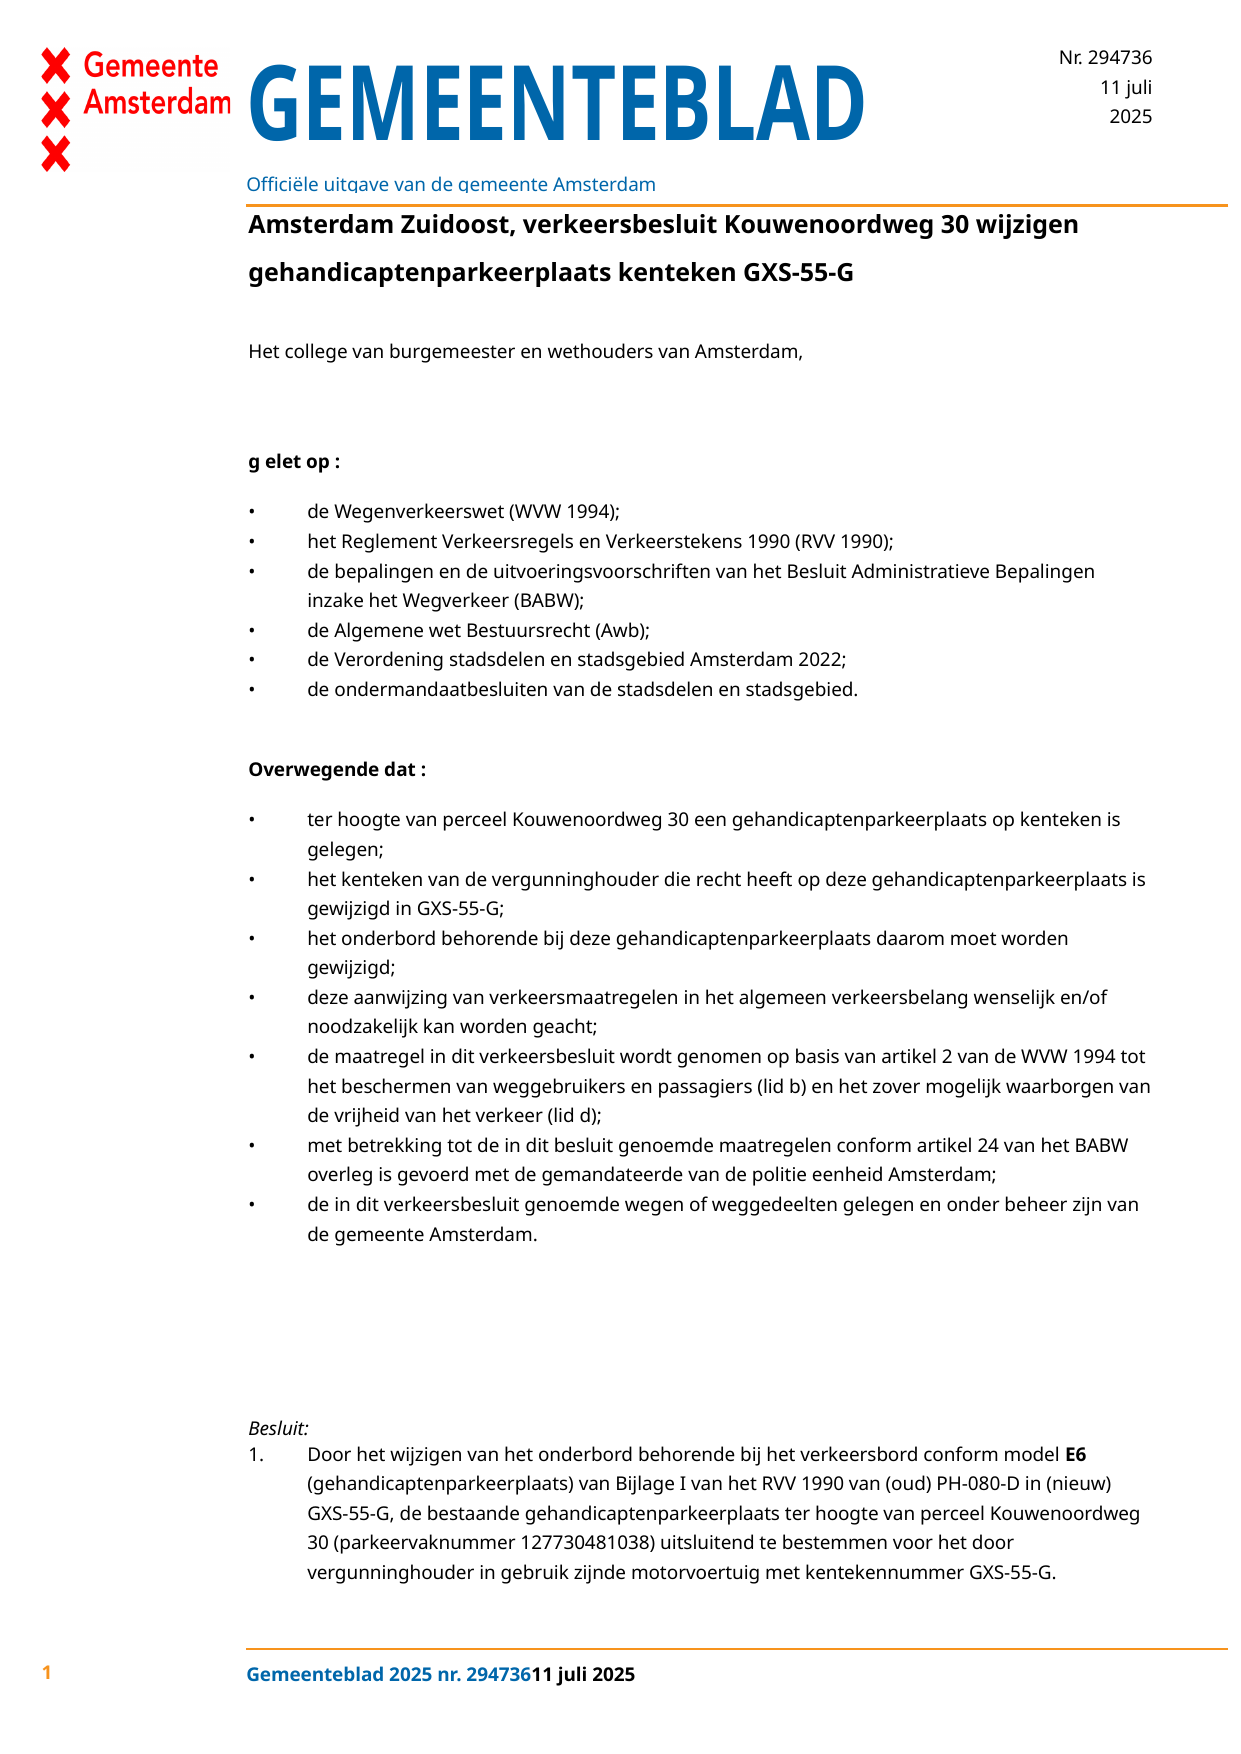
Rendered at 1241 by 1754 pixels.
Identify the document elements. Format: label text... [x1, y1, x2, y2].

list met betrekking tot de in dit besluit genoemde maatregelen conform artikel 24 van het BABW overleg is gevoerd met de gemandateerde van de politie eenheid Amsterdam; [248, 1132, 1152, 1187]
list de bepalingen en de uitvoeringsvoorschriften van het Besluit Administratieve Bepalingen inzake het Wegverkeer (BABW); [248, 558, 1152, 613]
list Door het wijzigen van het onderbord behorende bij het verkeersbord conform model E6 (gehandicaptenparkeerplaats) van Bijlage I van het RVV 1990 van (oud) PH-080-D in (nieuw) GXS-55-G, de bestaande gehandicaptenparkeerplaats ter hoogte van perceel Kouwenoordweg 30 (parkeervaknummer 127730481038) uitsluitend te bestemmen voor het door vergunninghouder in gebruik zijnde motorvoertuig met kentekennummer GXS-55-G. [248, 1441, 1152, 1585]
list het onderbord behorende bij deze gehandicaptenparkeerplaats daarom moet worden gewijzigd; [248, 925, 1152, 980]
text Besluit: [248, 1415, 1152, 1441]
text Overwegende dat : [248, 756, 1152, 782]
text Amsterdam Zuidoost, verkeersbesluit Kouwenoordweg 30 wijzigen gehandicaptenparkeerplaats kenteken GXS-55-G [248, 207, 1152, 288]
list het Reglement Verkeersregels en Verkeerstekens 1990 (RVV 1990); [248, 528, 1152, 554]
text g elet op : [248, 448, 1152, 474]
list ter hoogte van perceel Kouwenoordweg 30 een gehandicaptenparkeerplaats op kenteken is gelegen; [248, 807, 1152, 862]
list de maatregel in dit verkeersbesluit wordt genomen op basis van artikel 2 van de WVW 1994 tot het beschermen van weggebruikers en passagiers (lid b) en het zover mogelijk waarborgen van de vrijheid van het verkeer (lid d); [248, 1043, 1152, 1128]
list de ondermandaatbesluiten van de stadsdelen en stadsgebied. [248, 676, 1152, 702]
picture [41, 47, 231, 172]
list de Verordening stadsdelen en stadsgebied Amsterdam 2022; [248, 647, 1152, 672]
text Het college van burgemeester en wethouders van Amsterdam, [248, 339, 1152, 364]
list deze aanwijzing van verkeersmaatregelen in het algemeen verkeersbelang wenselijk en/of noodzakelijk kan worden geacht; [248, 984, 1152, 1039]
list het kenteken van de vergunninghouder die recht heeft op deze gehandicaptenparkeerplaats is gewijzigd in GXS-55-G; [248, 866, 1152, 921]
list de in dit verkeersbesluit genoemde wegen of weggedeelten gelegen en onder beheer zijn van de gemeente Amsterdam. [248, 1191, 1152, 1246]
list de Algemene wet Bestuursrecht (Awb); [248, 617, 1152, 643]
list de Wegenverkeerswet (WVW 1994); [248, 499, 1152, 524]
